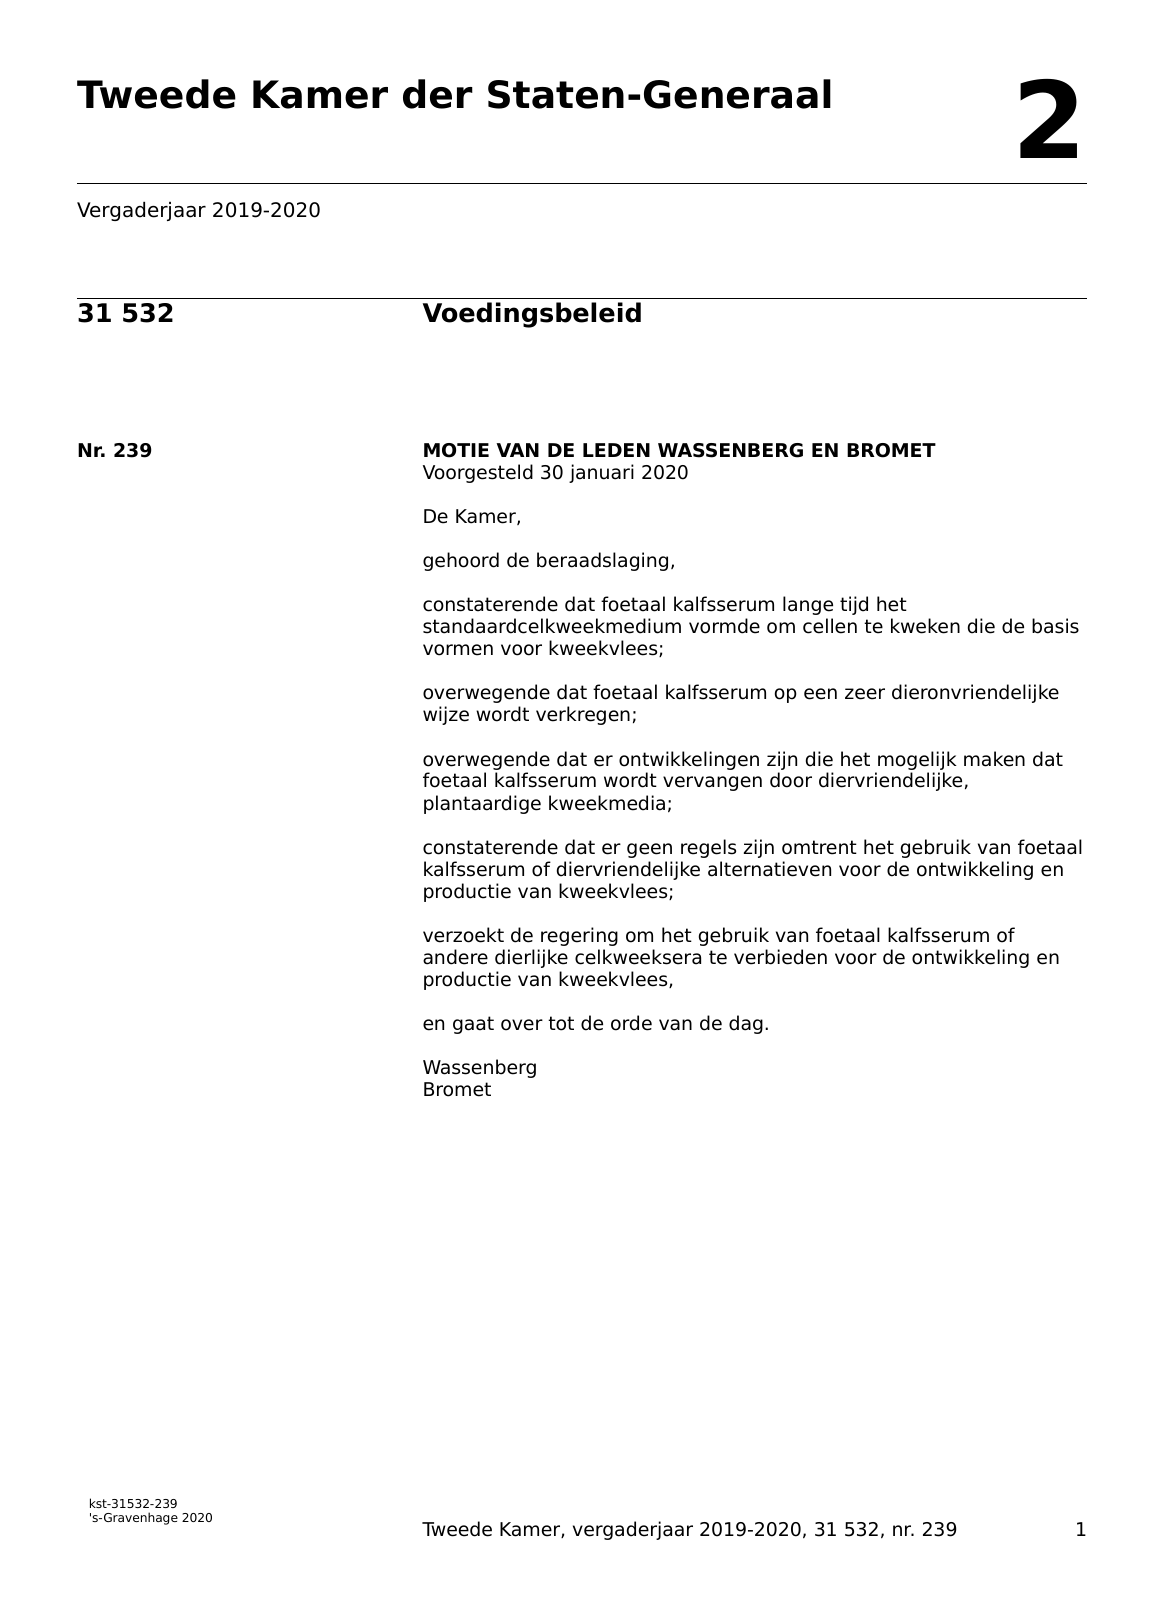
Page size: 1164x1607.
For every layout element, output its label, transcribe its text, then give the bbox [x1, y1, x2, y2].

subtitle Nr. 239 MOTIE VAN DE LEDEN WASSENBERG EN BROMET [77, 440, 1087, 462]
text Voorgesteld 30 januari 2020 [422, 462, 1087, 484]
text constaterende dat foetaal kalfsserum lange tijd het standaardcelkweekmedium vormde om cellen te kweken die de basis vormen voor kweekvlees; [422, 594, 1087, 660]
text Bromet [422, 1079, 1087, 1101]
text overwegende dat er ontwikkelingen zijn die het mogelijk maken dat foetaal kalfsserum wordt vervangen door diervriendelijke, plantaardige kweekmedia; [422, 748, 1087, 814]
text overwegende dat foetaal kalfsserum op een zeer dieronvriendelijke wijze wordt verkregen; [422, 682, 1087, 726]
text kst-31532-239 [88, 1497, 323, 1511]
text constaterende dat er geen regels zijn omtrent het gebruik van foetaal kalfsserum of diervriendelijke alternatieven voor de ontwikkeling en productie van kweekvlees; [422, 837, 1087, 902]
text verzoekt de regering om het gebruik van foetaal kalfsserum of andere dierlijke celkweeksera te verbieden voor de ontwikkeling en productie van kweekvlees, [422, 925, 1087, 991]
text gehoord de beraadslaging, [422, 550, 1087, 572]
table_header Tweede Kamer der Staten-Generaal [77, 59, 886, 183]
text 's-Gravenhage 2020 [88, 1511, 323, 1525]
text en gaat over tot de orde van de dag. [422, 1013, 1087, 1035]
table_cell Vergaderjaar 2019-2020 [77, 184, 1087, 298]
table_header 2 [886, 59, 1087, 183]
text De Kamer, [422, 506, 1087, 528]
text Wassenberg [422, 1057, 1087, 1079]
subtitle 31 532 Voedingsbeleid [77, 299, 1087, 329]
